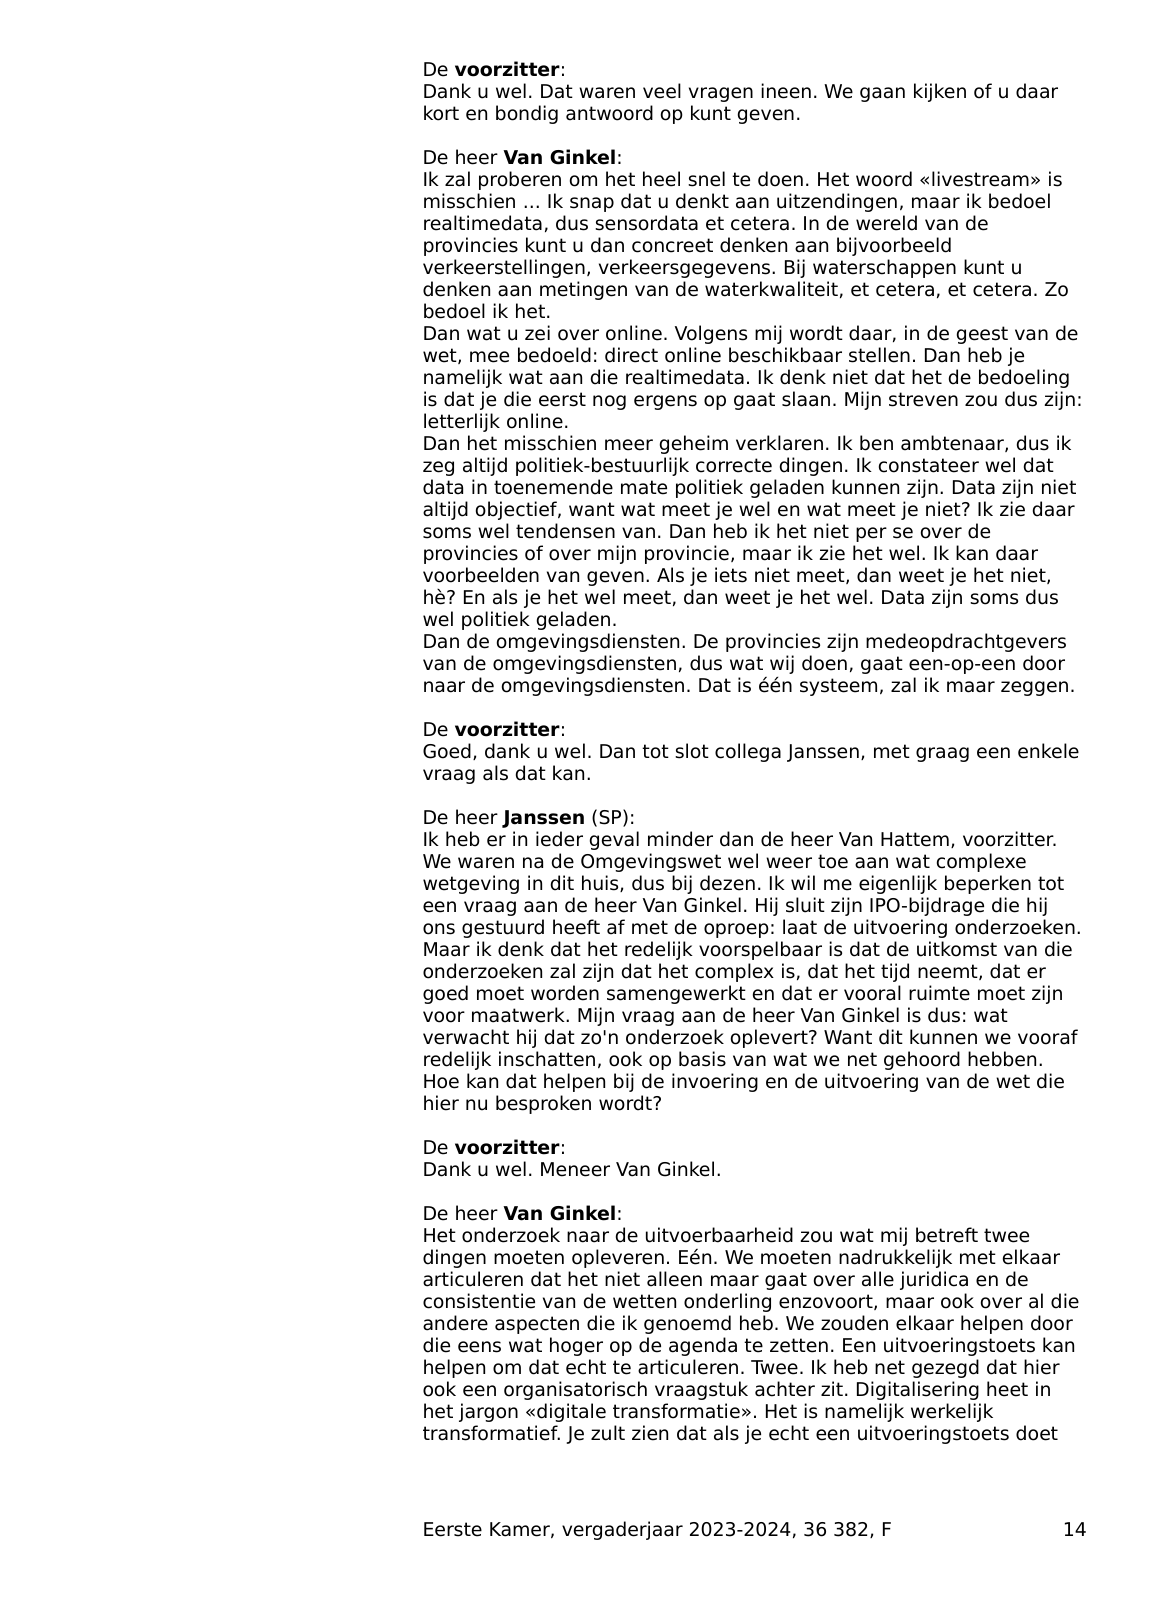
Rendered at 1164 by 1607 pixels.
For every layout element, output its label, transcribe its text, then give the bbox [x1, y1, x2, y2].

text Ik heb er in ieder geval minder dan de heer Van Hattem, voorzitter. We waren na de Omgevingswet wel weer toe aan wat complexe wetgeving in dit huis, dus bij dezen. Ik wil me eigenlijk beperken tot een vraag aan de heer Van Ginkel. Hij sluit zijn IPO-bijdrage die hij ons gestuurd heeft af met de oproep: laat de uitvoering onderzoeken. Maar ik denk dat het redelijk voorspelbaar is dat de uitkomst van die onderzoeken zal zijn dat het complex is, dat het tijd neemt, dat er goed moet worden samengewerkt en dat er vooral ruimte moet zijn voor maatwerk. Mijn vraag aan de heer Van Ginkel is dus: wat verwacht hij dat zo'n onderzoek oplevert? Want dit kunnen we vooraf redelijk inschatten, ook op basis van wat we net gehoord hebben. Hoe kan dat helpen bij de invoering en de uitvoering van de wet die hier nu besproken wordt? [422, 829, 1087, 1115]
text Goed, dank u wel. Dan tot slot collega Janssen, met graag een enkele vraag als dat kan. [422, 741, 1087, 785]
text Dan de omgevingsdiensten. De provincies zijn medeopdrachtgevers van de omgevingsdiensten, dus wat wij doen, gaat een-op-een door naar de omgevingsdiensten. Dat is één systeem, zal ik maar zeggen. [422, 631, 1087, 697]
text De voorzitter: [422, 1137, 1087, 1159]
text Dan het misschien meer geheim verklaren. Ik ben ambtenaar, dus ik zeg altijd politiek-bestuurlijk correcte dingen. Ik constateer wel dat data in toenemende mate politiek geladen kunnen zijn. Data zijn niet altijd objectief, want wat meet je wel en wat meet je niet? Ik zie daar soms wel tendensen van. Dan heb ik het niet per se over de provincies of over mijn provincie, maar ik zie het wel. Ik kan daar voorbeelden van geven. Als je iets niet meet, dan weet je het niet, hè? En als je het wel meet, dan weet je het wel. Data zijn soms dus wel politiek geladen. [422, 433, 1087, 631]
text Dan wat u zei over online. Volgens mij wordt daar, in de geest van de wet, mee bedoeld: direct online beschikbaar stellen. Dan heb je namelijk wat aan die realtimedata. Ik denk niet dat het de bedoeling is dat je die eerst nog ergens op gaat slaan. Mijn streven zou dus zijn: letterlijk online. [422, 323, 1087, 433]
text De voorzitter: [422, 719, 1087, 741]
text Dank u wel. Meneer Van Ginkel. [422, 1159, 1087, 1181]
text De heer Van Ginkel: [422, 147, 1087, 169]
text Dank u wel. Dat waren veel vragen ineen. We gaan kijken of u daar kort en bondig antwoord op kunt geven. [422, 81, 1087, 125]
text De heer Janssen (SP): [422, 807, 1087, 829]
text De voorzitter: [422, 59, 1087, 81]
text De heer Van Ginkel: [422, 1203, 1087, 1225]
text Het onderzoek naar de uitvoerbaarheid zou wat mij betreft twee dingen moeten opleveren. Eén. We moeten nadrukkelijk met elkaar articuleren dat het niet alleen maar gaat over alle juridica en de consistentie van de wetten onderling enzovoort, maar ook over al die andere aspecten die ik genoemd heb. We zouden elkaar helpen door die eens wat hoger op de agenda te zetten. Een uitvoeringstoets kan helpen om dat echt te articuleren. Twee. Ik heb net gezegd dat hier ook een organisatorisch vraagstuk achter zit. Digitalisering heet in het jargon «digitale transformatie». Het is namelijk werkelijk transformatief. Je zult zien dat als je echt een uitvoeringstoets doet [422, 1225, 1087, 1445]
text Ik zal proberen om het heel snel te doen. Het woord «livestream» is misschien ... Ik snap dat u denkt aan uitzendingen, maar ik bedoel realtimedata, dus sensordata et cetera. In de wereld van de provincies kunt u dan concreet denken aan bijvoorbeeld verkeerstellingen, verkeersgegevens. Bij waterschappen kunt u denken aan metingen van de waterkwaliteit, et cetera, et cetera. Zo bedoel ik het. [422, 169, 1087, 323]
